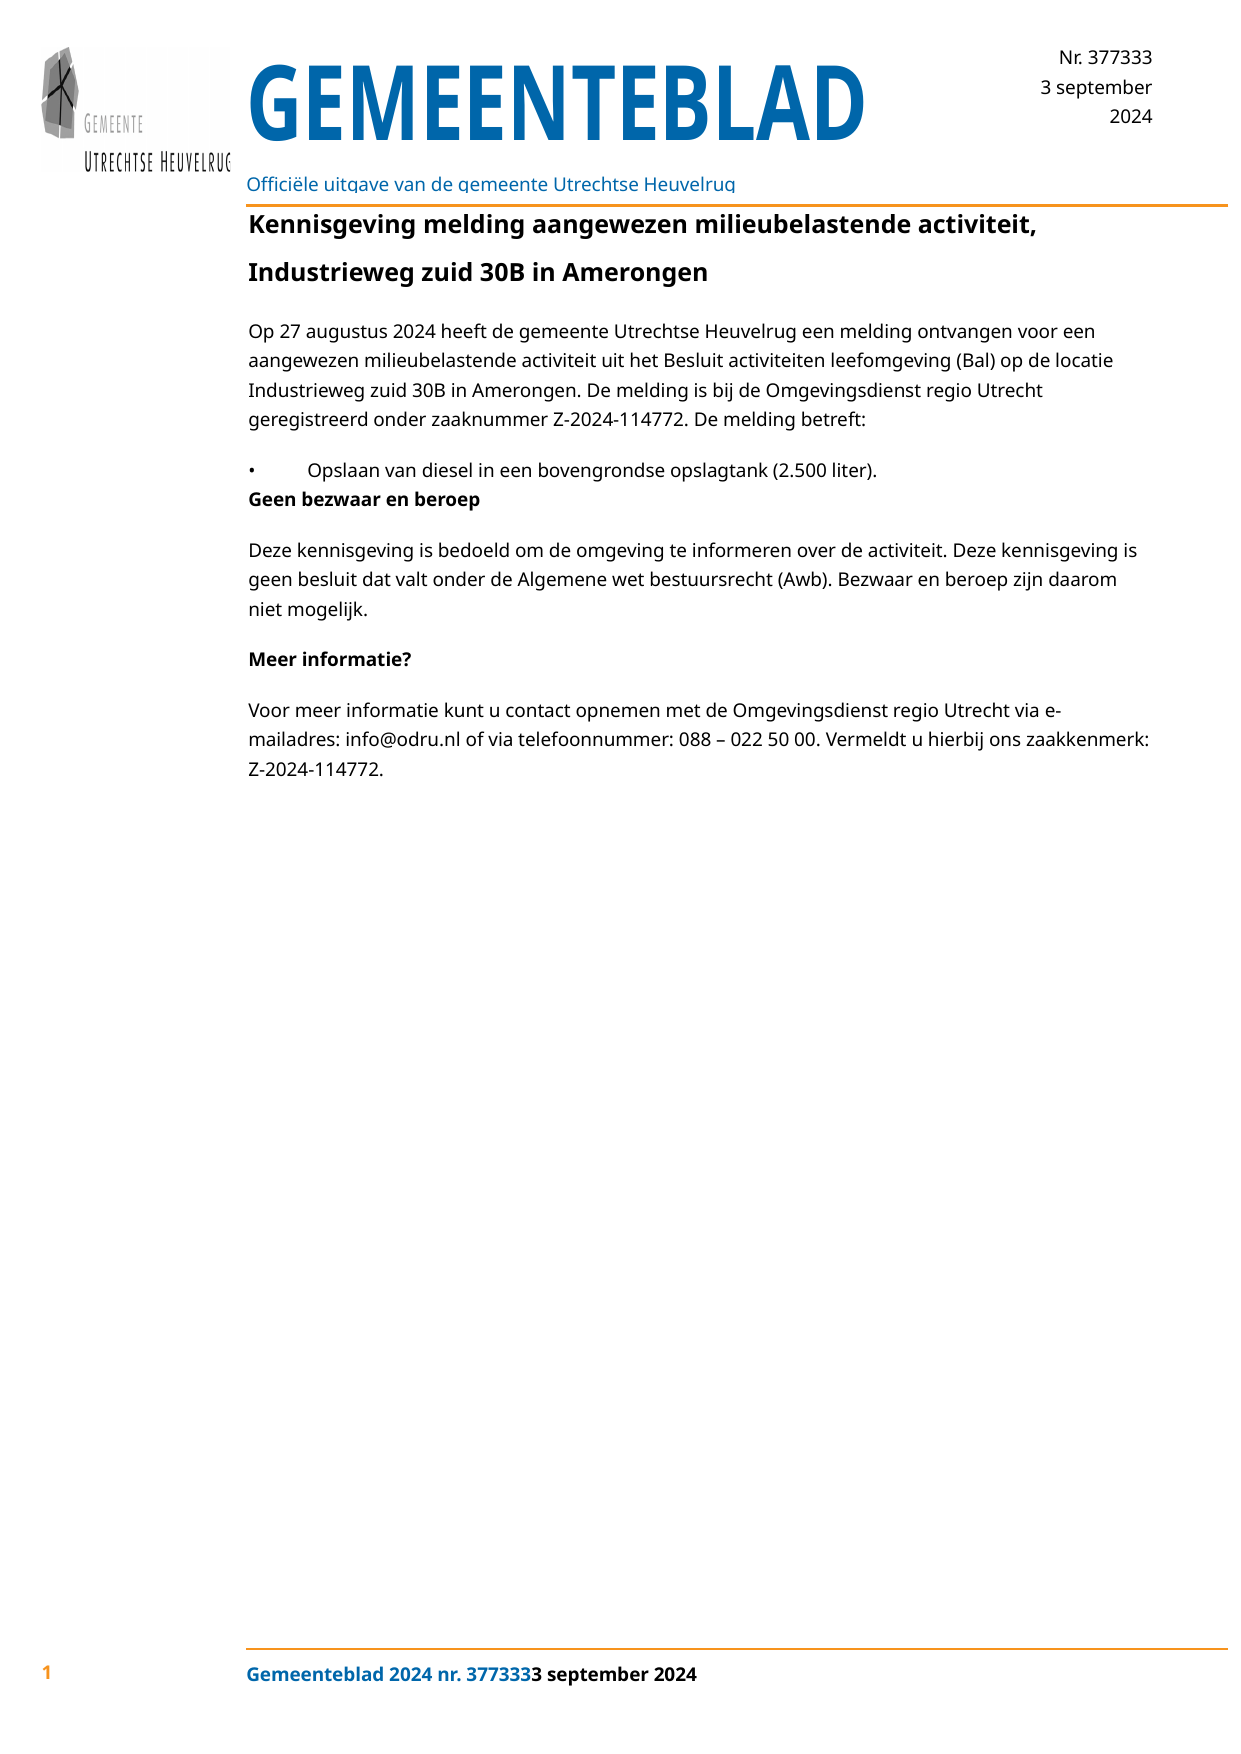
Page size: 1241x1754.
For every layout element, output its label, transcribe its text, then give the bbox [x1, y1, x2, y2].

picture [41, 47, 231, 172]
text Op 27 augustus 2024 heeft de gemeente Utrechtse Heuvelrug een melding ontvangen voor een aangewezen milieubelastende activiteit uit het Besluit activiteiten leefomgeving (Bal) op de locatie Industrieweg zuid 30B in Amerongen. De melding is bij de Omgevingsdienst regio Utrecht geregistreerd onder zaaknummer Z-2024-114772. De melding betreft: [248, 318, 1152, 432]
list Opslaan van diesel in een bovengrondse opslagtank (2.500 liter). [248, 457, 1152, 483]
text Meer informatie? [248, 647, 1152, 672]
text Voor meer informatie kunt u contact opnemen met de Omgevingsdienst regio Utrecht via e-mailadres: info@odru.nl of via telefoonnummer: 088 – 022 50 00. Vermeldt u hierbij ons zaakkenmerk: Z-2024-114772. [248, 697, 1152, 782]
text Kennisgeving melding aangewezen milieubelastende activiteit, Industrieweg zuid 30B in Amerongen [248, 207, 1152, 288]
text Geen bezwaar en beroep [248, 487, 1152, 512]
text Deze kennisgeving is bedoeld om de omgeving te informeren over de activiteit. Deze kennisgeving is geen besluit dat valt onder de Algemene wet bestuursrecht (Awb). Bezwaar en beroep zijn daarom niet mogelijk. [248, 537, 1152, 622]
